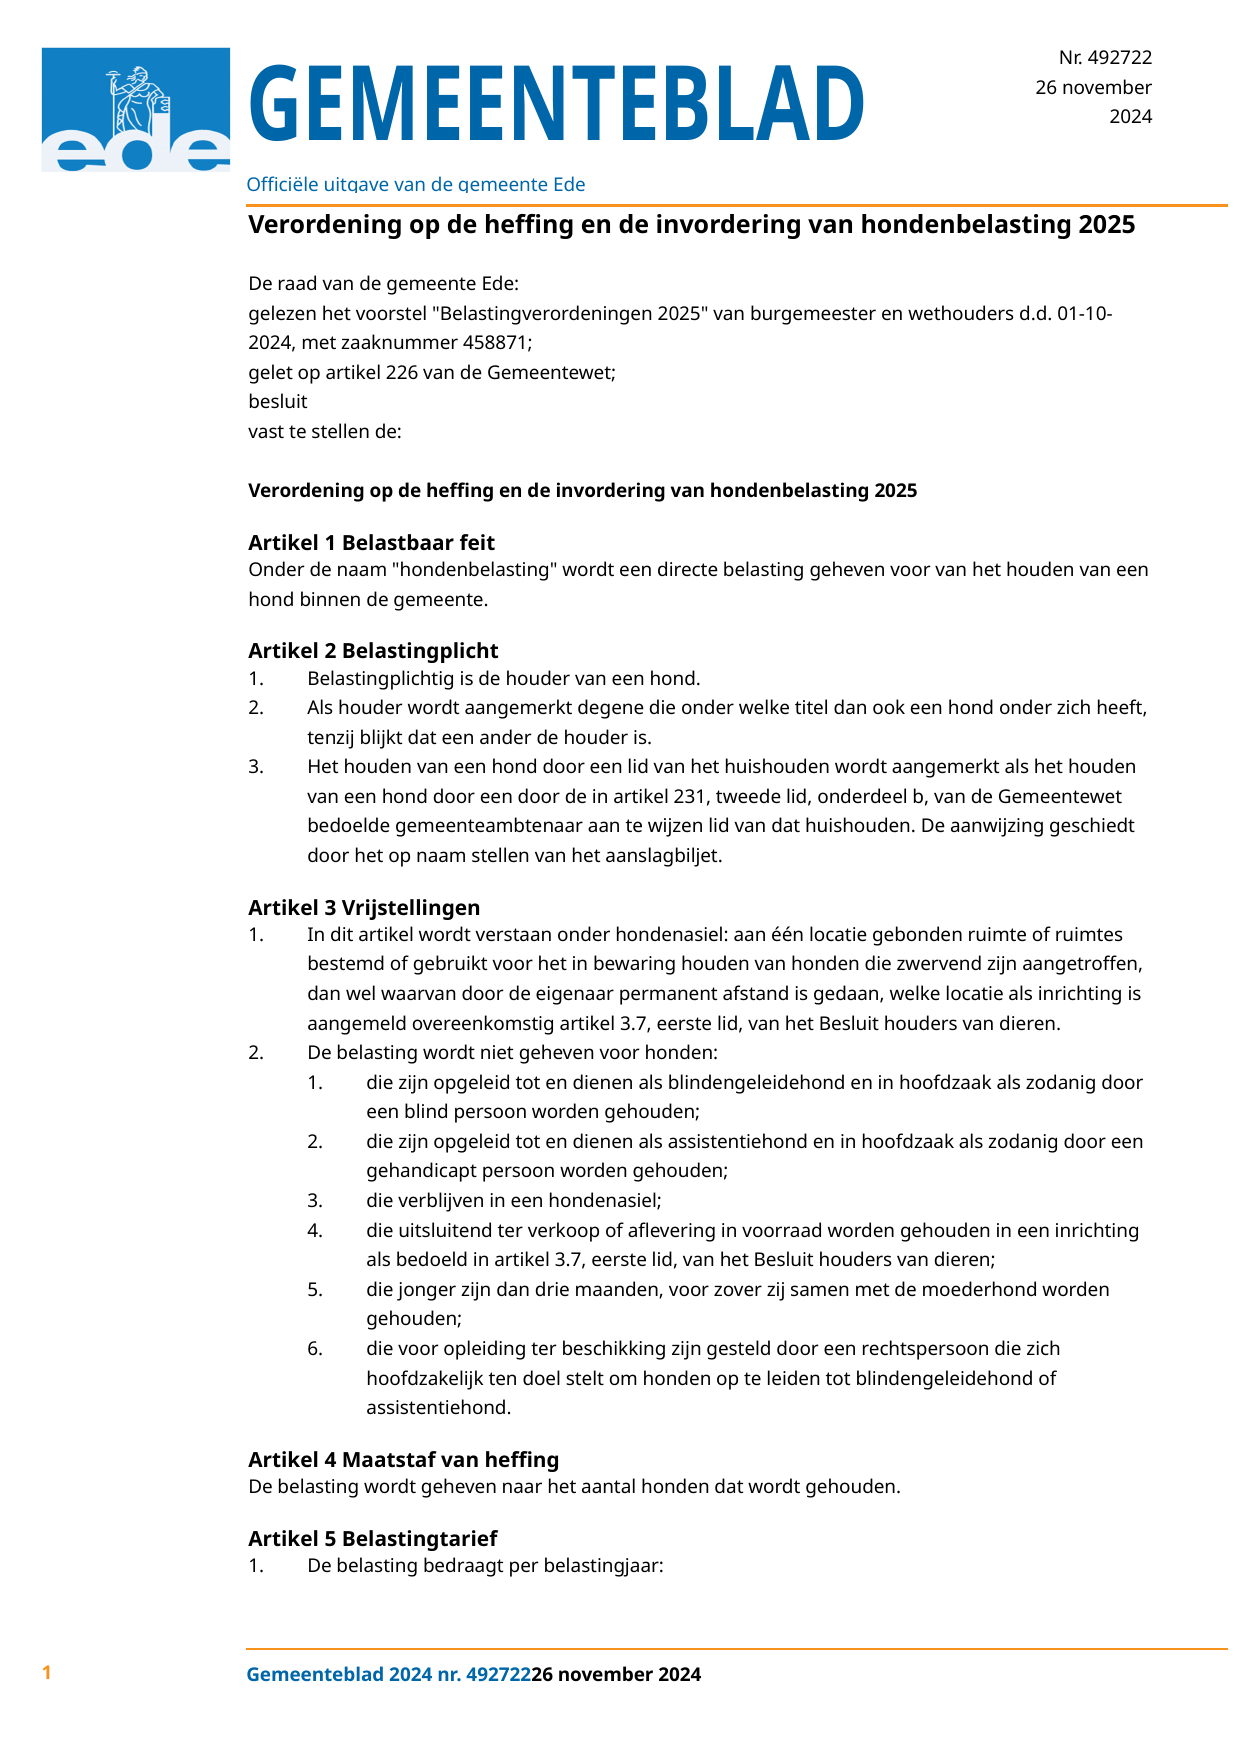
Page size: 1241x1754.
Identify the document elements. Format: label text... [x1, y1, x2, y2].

picture [41, 47, 231, 172]
text besluit [248, 389, 1152, 414]
text De belasting wordt geheven naar het aantal honden dat wordt gehouden. [248, 1473, 1152, 1499]
text Artikel 3 Vrijstellingen [248, 893, 1152, 921]
text Verordening op de heffing en de invordering van hondenbelasting 2025 [248, 207, 1152, 241]
list die uitsluitend ter verkoop of aflevering in voorraad worden gehouden in een inrichting als bedoeld in artikel 3.7, eerste lid, van het Besluit houders van dieren; [307, 1217, 1152, 1272]
text Artikel 5 Belastingtarief [248, 1524, 1152, 1552]
text Artikel 4 Maatstaf van heffing [248, 1445, 1152, 1473]
list die zijn opgeleid tot en dienen als blindengeleidehond en in hoofdzaak als zodanig door een blind persoon worden gehouden; [307, 1069, 1152, 1124]
list Het houden van een hond door een lid van het huishouden wordt aangemerkt als het houden van een hond door een door de in artikel 231, tweede lid, onderdeel b, van de Gemeentewet bedoelde gemeenteambtenaar aan te wijzen lid van dat huishouden. De aanwijzing geschiedt door het op naam stellen van het aanslagbiljet. [248, 753, 1152, 868]
text Artikel 2 Belastingplicht [248, 636, 1152, 665]
list die zijn opgeleid tot en dienen als assistentiehond en in hoofdzaak als zodanig door een gehandicapt persoon worden gehouden; [307, 1128, 1152, 1183]
list die verblijven in een hondenasiel; [307, 1187, 1152, 1213]
list die jonger zijn dan drie maanden, voor zover zij samen met de moederhond worden gehouden; [307, 1276, 1152, 1331]
list In dit artikel wordt verstaan onder hondenasiel: aan één locatie gebonden ruimte of ruimtes bestemd of gebruikt voor het in bewaring houden van honden die zwervend zijn aangetroffen, dan wel waarvan door de eigenaar permanent afstand is gedaan, welke locatie als inrichting is aangemeld overeenkomstig artikel 3.7, eerste lid, van het Besluit houders van dieren. [248, 921, 1152, 1036]
list Als houder wordt aangemerkt degene die onder welke titel dan ook een hond onder zich heeft, tenzij blijkt dat een ander de houder is. [248, 694, 1152, 749]
text gelezen het voorstel "Belastingverordeningen 2025" van burgemeester en wethouders d.d. 01-10-2024, met zaaknummer 458871; [248, 300, 1152, 355]
list die voor opleiding ter beschikking zijn gesteld door een rechtspersoon die zich hoofdzakelijk ten doel stelt om honden op te leiden tot blindengeleidehond of assistentiehond. [307, 1335, 1152, 1420]
text gelet op artikel 226 van de Gemeentewet; [248, 359, 1152, 385]
list De belasting wordt niet geheven voor honden: [248, 1039, 1152, 1065]
text De raad van de gemeente Ede: [248, 270, 1152, 296]
list De belasting bedraagt per belastingjaar: [248, 1552, 1152, 1578]
text vast te stellen de: [248, 418, 1152, 444]
text Artikel 1 Belastbaar feit [248, 528, 1152, 556]
text Onder de naam "hondenbelasting" wordt een directe belasting geheven voor van het houden van een hond binnen de gemeente. [248, 556, 1152, 612]
list Belastingplichtig is de houder van een hond. [248, 665, 1152, 690]
text Verordening op de heffing en de invordering van hondenbelasting 2025 [248, 477, 1152, 503]
